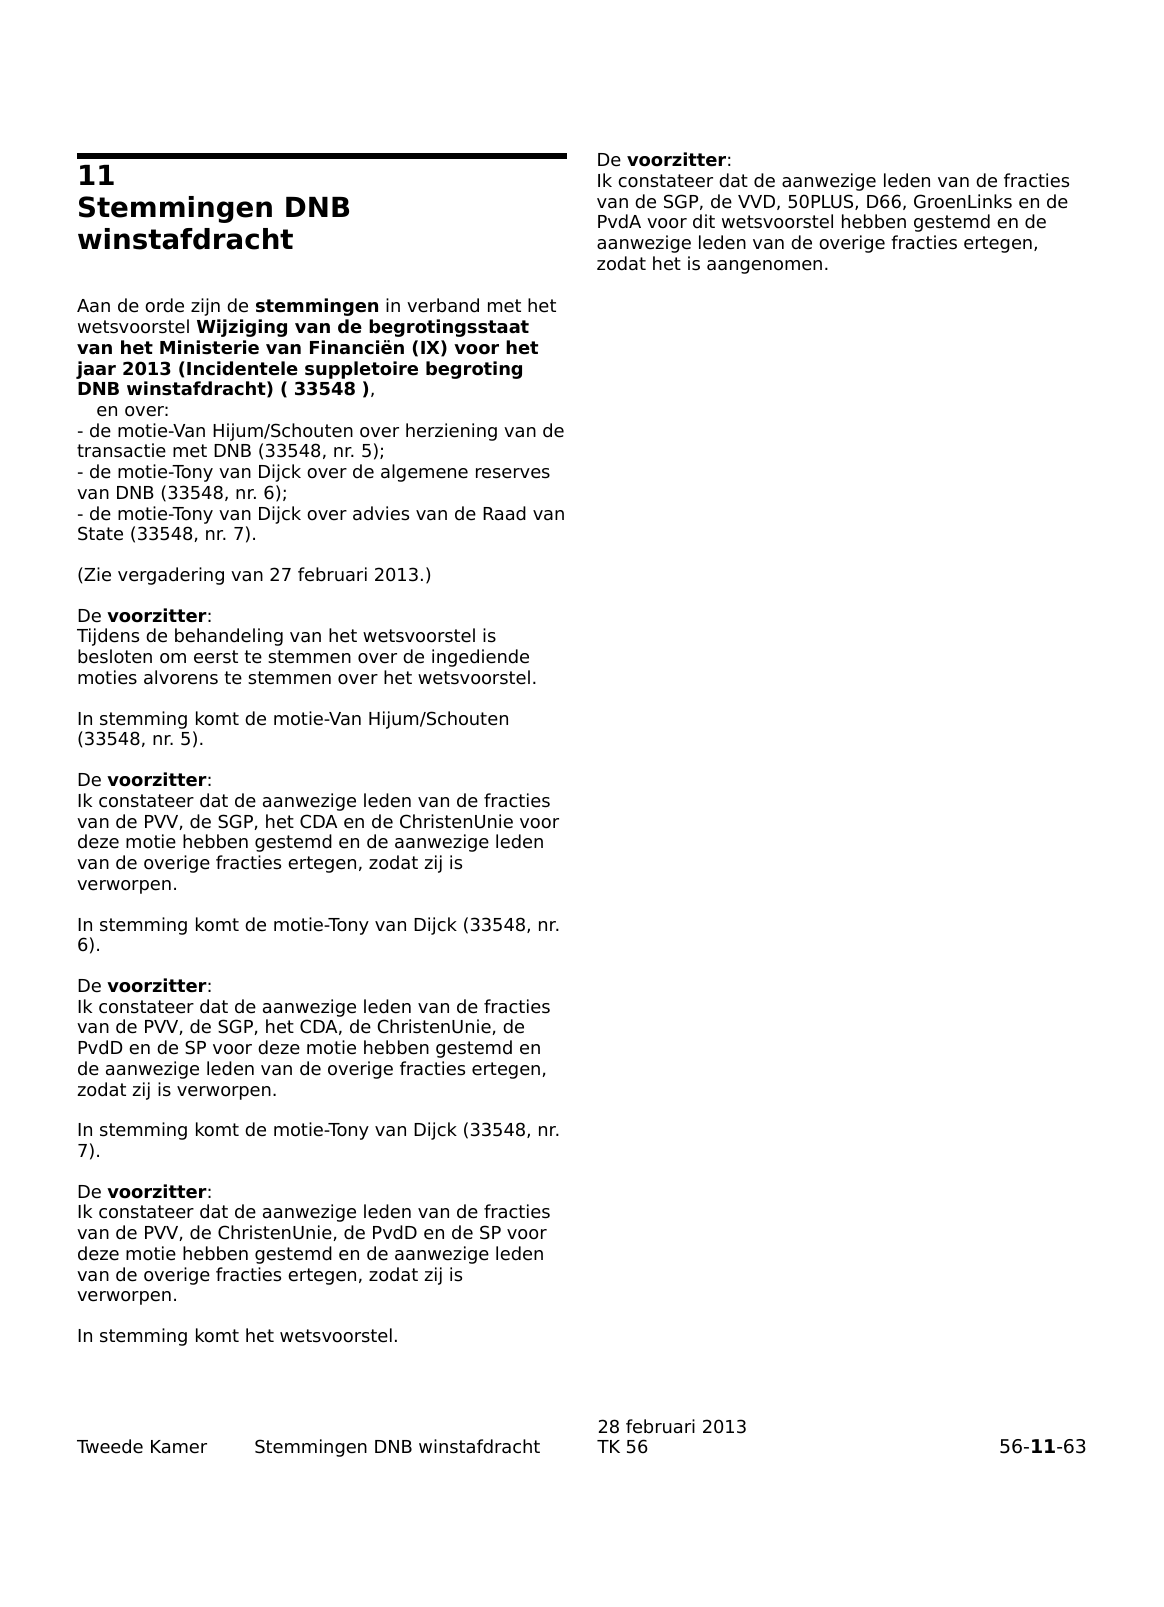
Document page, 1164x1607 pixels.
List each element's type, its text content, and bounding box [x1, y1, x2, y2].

text De voorzitter: [77, 770, 567, 791]
text (Zie vergadering van 27 februari 2013.) [77, 565, 567, 586]
text De voorzitter: [77, 1182, 567, 1202]
text De voorzitter: [77, 976, 567, 997]
text In stemming komt de motie-Tony van Dijck (33548, nr. 7). [77, 1120, 567, 1162]
text De voorzitter: [77, 606, 567, 626]
text De voorzitter: [596, 150, 1087, 171]
text Ik constateer dat de aanwezige leden van de fracties van de PVV, de SGP, het CDA en de ChristenUnie voor deze motie hebben gestemd en de aanwezige leden van de overige fracties ertegen, zodat zij is verworpen. [77, 791, 567, 894]
text - de motie-Van Hijum/Schouten over herziening van de transactie met DNB (33548, nr. 5); [77, 421, 567, 462]
text - de motie-Tony van Dijck over advies van de Raad van State (33548, nr. 7). [77, 503, 567, 545]
text Tijdens de behandeling van het wetsvoorstel is besloten om eerst te stemmen over de ingediende moties alvorens te stemmen over het wetsvoorstel. [77, 626, 567, 688]
text In stemming komt de motie-Van Hijum/Schouten (33548, nr. 5). [77, 708, 567, 750]
text Aan de orde zijn de stemmingen in verband met het wetsvoorstel Wijziging van de begrotingsstaat van het Ministerie van Financiën (IX) voor het jaar 2013 (Incidentele suppletoire begroting DNB winstafdracht) ( 33548 ), [77, 296, 567, 400]
title 11 Stemmingen DNB winstafdracht [77, 159, 567, 256]
text Ik constateer dat de aanwezige leden van de fracties van de SGP, de VVD, 50PLUS, D66, GroenLinks en de PvdA voor dit wetsvoorstel hebben gestemd en de aanwezige leden van de overige fracties ertegen, zodat het is aangenomen. [596, 171, 1087, 274]
text Ik constateer dat de aanwezige leden van de fracties van de PVV, de ChristenUnie, de PvdD en de SP voor deze motie hebben gestemd en de aanwezige leden van de overige fracties ertegen, zodat zij is verworpen. [77, 1202, 567, 1306]
text - de motie-Tony van Dijck over de algemene reserves van DNB (33548, nr. 6); [77, 462, 567, 503]
text In stemming komt de motie-Tony van Dijck (33548, nr. 6). [77, 914, 567, 956]
text In stemming komt het wetsvoorstel. [77, 1326, 567, 1347]
text Ik constateer dat de aanwezige leden van de fracties van de PVV, de SGP, het CDA, de ChristenUnie, de PvdD en de SP voor deze motie hebben gestemd en de aanwezige leden van de overige fracties ertegen, zodat zij is verworpen. [77, 997, 567, 1100]
text en over: [77, 400, 567, 421]
